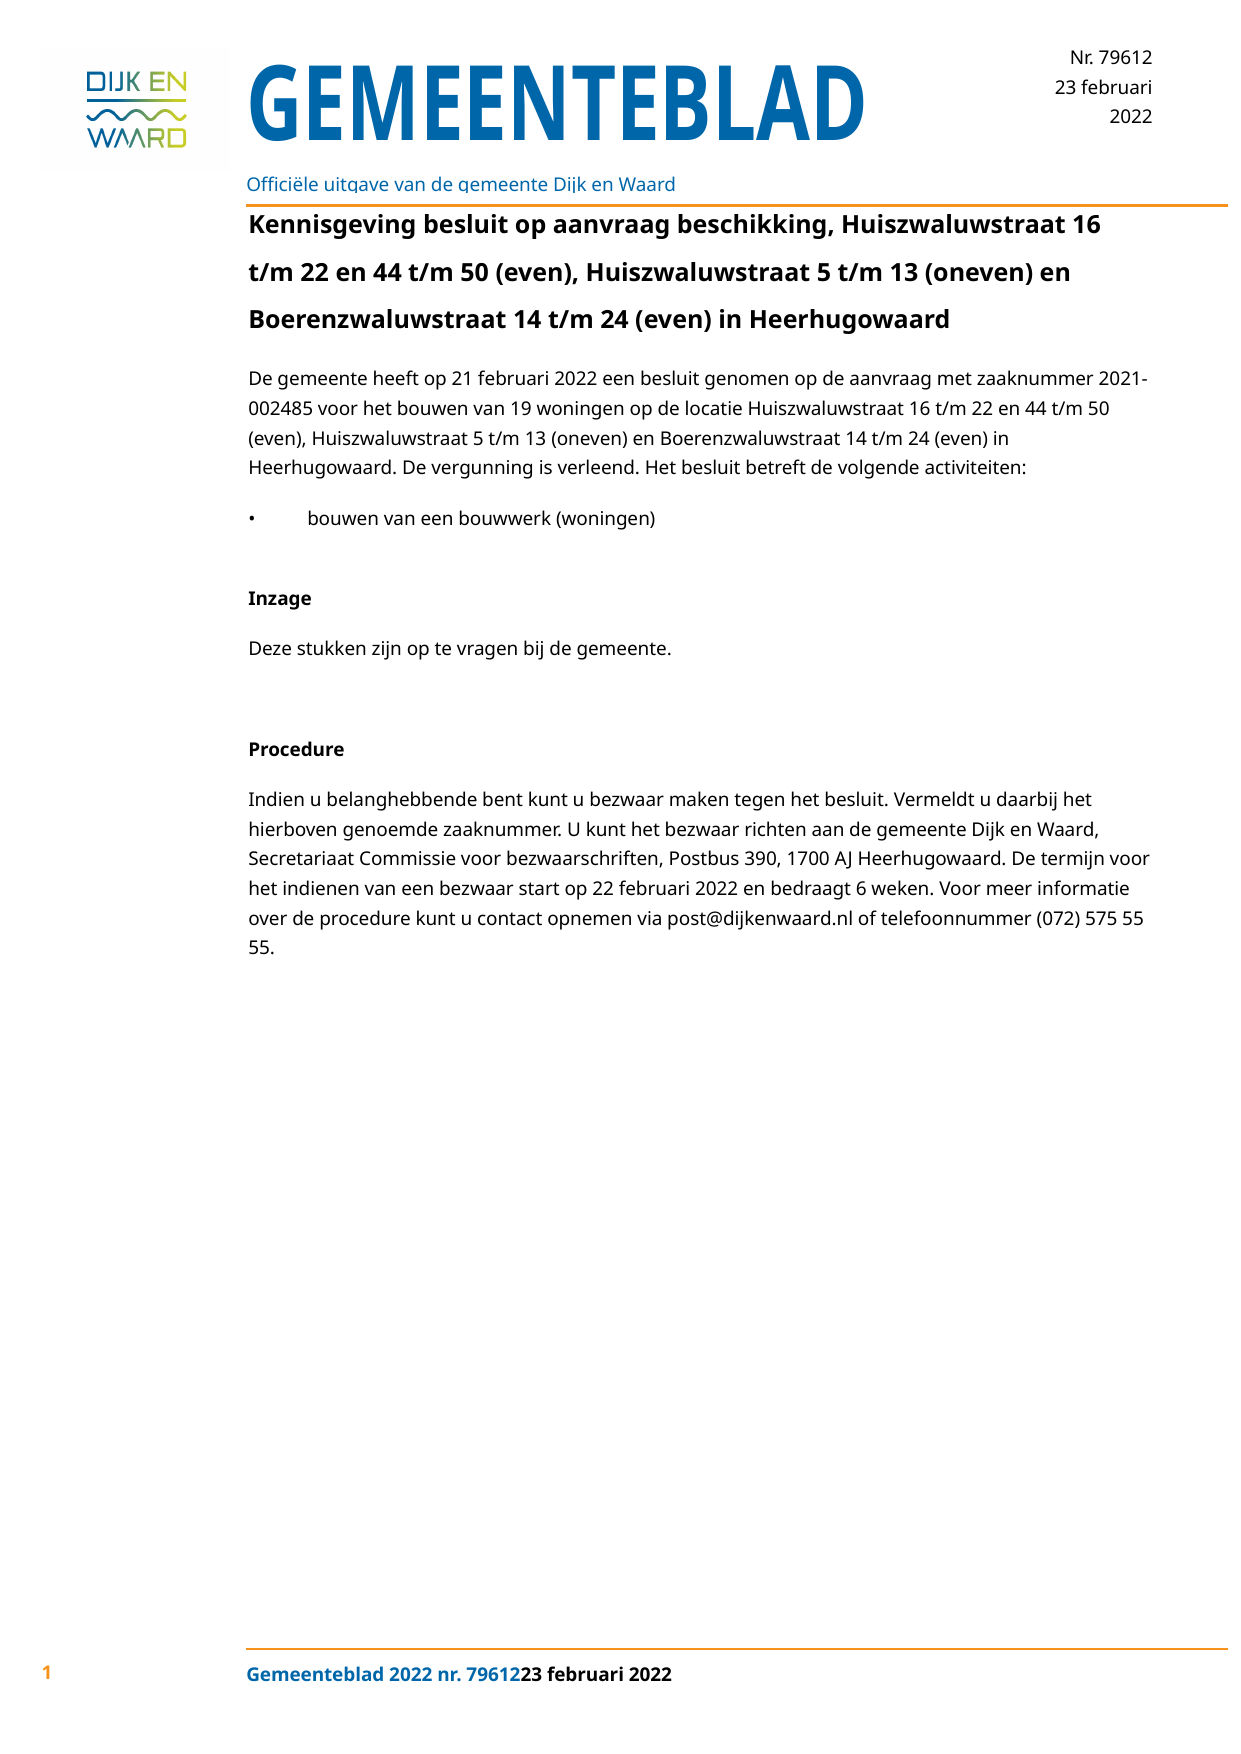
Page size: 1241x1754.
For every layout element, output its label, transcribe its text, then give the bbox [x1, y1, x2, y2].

text Inzage [248, 585, 1152, 610]
text Deze stukken zijn op te vragen bij de gemeente. [248, 635, 1152, 661]
text Kennisgeving besluit op aanvraag beschikking, Huiszwaluwstraat 16 t/m 22 en 44 t/m 50 (even), Huiszwaluwstraat 5 t/m 13 (oneven) en Boerenzwaluwstraat 14 t/m 24 (even) in Heerhugowaard [248, 207, 1152, 336]
picture [41, 47, 231, 172]
text Indien u belanghebbende bent kunt u bezwaar maken tegen het besluit. Vermeldt u daarbij het hierboven genoemde zaaknummer. U kunt het bezwaar richten aan de gemeente Dijk en Waard, Secretariaat Commissie voor bezwaarschriften, Postbus 390, 1700 AJ Heerhugowaard. De termijn voor het indienen van een bezwaar start op 22 februari 2022 en bedraagt 6 weken. Voor meer informatie over de procedure kunt u contact opnemen via post@dijkenwaard.nl of telefoonnummer (072) 575 55 55. [248, 786, 1152, 960]
text Procedure [248, 736, 1152, 762]
text De gemeente heeft op 21 februari 2022 een besluit genomen op de aanvraag met zaaknummer 2021-002485 voor het bouwen van 19 woningen op de locatie Huiszwaluwstraat 16 t/m 22 en 44 t/m 50 (even), Huiszwaluwstraat 5 t/m 13 (oneven) en Boerenzwaluwstraat 14 t/m 24 (even) in Heerhugowaard. De vergunning is verleend. Het besluit betreft de volgende activiteiten: [248, 366, 1152, 480]
list bouwen van een bouwwerk (woningen) [248, 505, 1152, 530]
